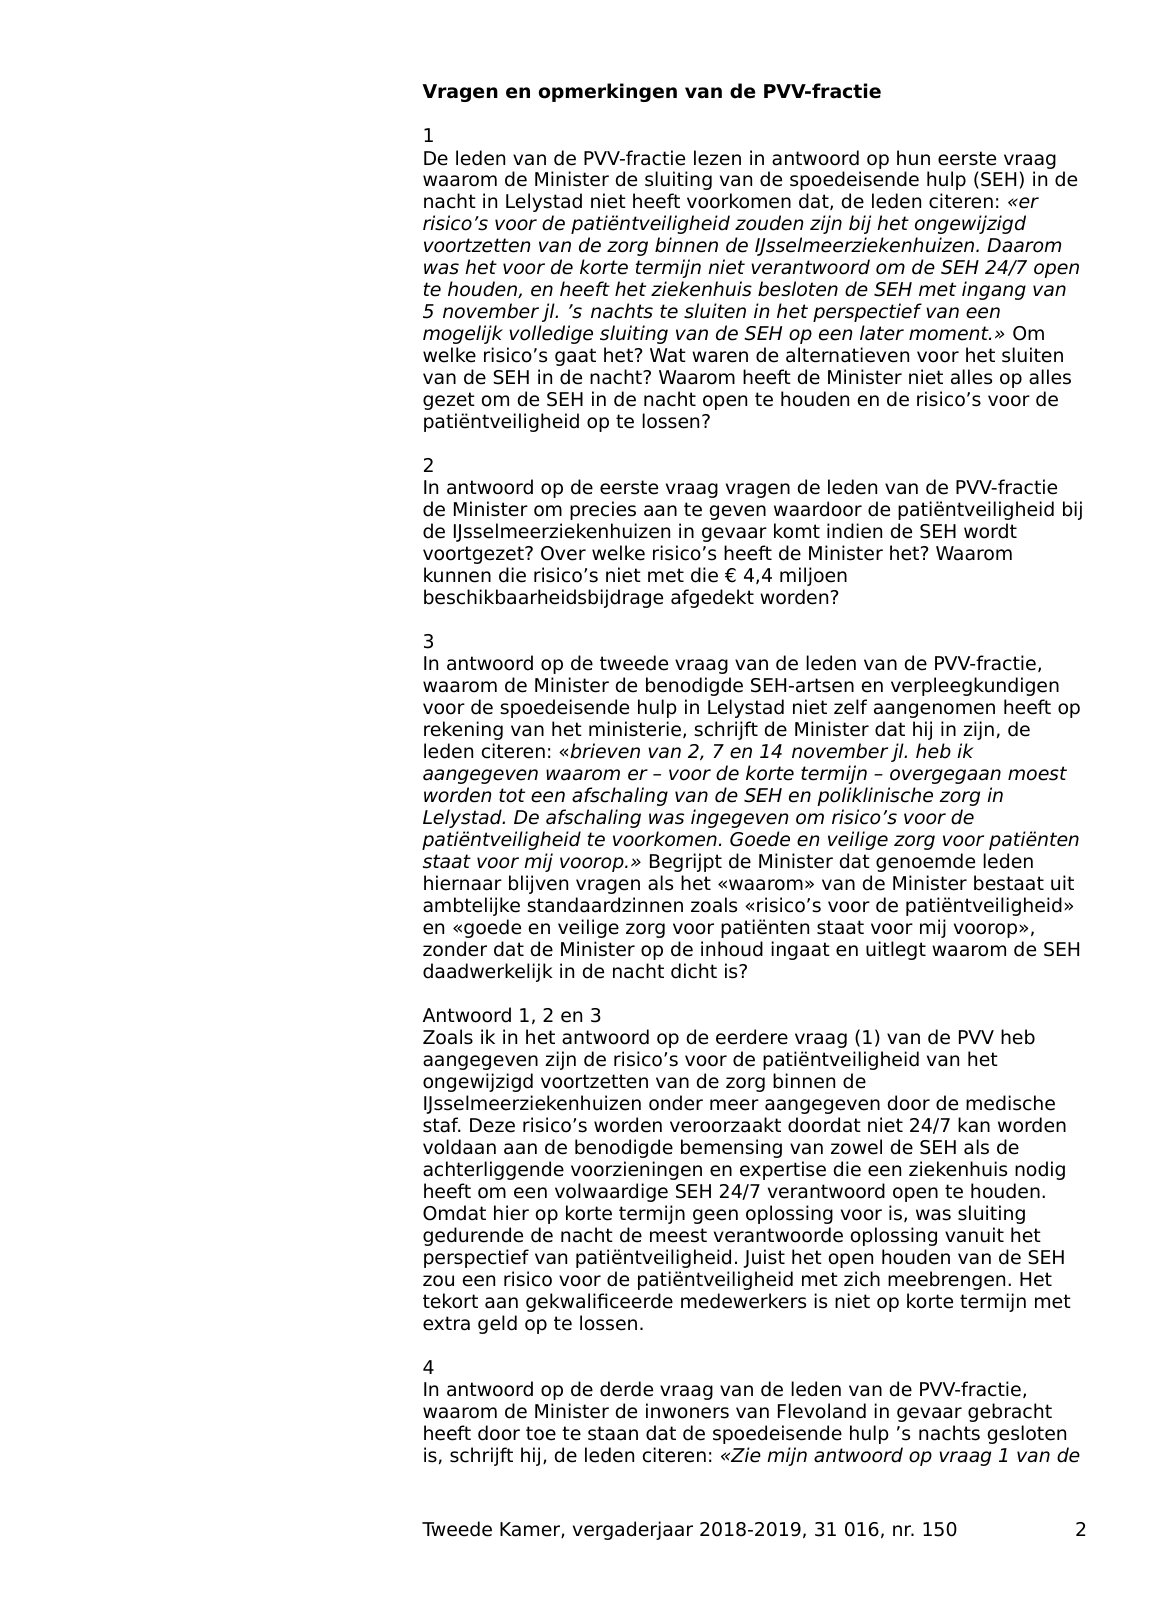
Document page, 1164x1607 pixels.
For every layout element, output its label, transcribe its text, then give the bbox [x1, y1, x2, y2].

text De leden van de PVV-fractie lezen in antwoord op hun eerste vraag waarom de Minister de sluiting van de spoedeisende hulp (SEH) in de nacht in Lelystad niet heeft voorkomen dat, de leden citeren: «er risico’s voor de patiëntveiligheid zouden zijn bij het ongewijzigd voortzetten van de zorg binnen de IJsselmeerziekenhuizen. Daarom was het voor de korte termijn niet verantwoord om de SEH 24/7 open te houden, en heeft het ziekenhuis besloten de SEH met ingang van 5 november jl. ’s nachts te sluiten in het perspectief van een mogelijk volledige sluiting van de SEH op een later moment.» Om welke risico’s gaat het? Wat waren de alternatieven voor het sluiten van de SEH in de nacht? Waarom heeft de Minister niet alles op alles gezet om de SEH in de nacht open te houden en de risico’s voor de patiëntveiligheid op te lossen? [422, 147, 1087, 433]
text In antwoord op de derde vraag van de leden van de PVV-fractie, waarom de Minister de inwoners van Flevoland in gevaar gebracht heeft door toe te staan dat de spoedeisende hulp ’s nachts gesloten is, schrijft hij, de leden citeren: «Zie mijn antwoord op vraag 1 van de [422, 1379, 1087, 1467]
text Zoals ik in het antwoord op de eerdere vraag (1) van de PVV heb aangegeven zijn de risico’s voor de patiëntveiligheid van het ongewijzigd voortzetten van de zorg binnen de IJsselmeerziekenhuizen onder meer aangegeven door de medische staf. Deze risico’s worden veroorzaakt doordat niet 24/7 kan worden voldaan aan de benodigde bemensing van zowel de SEH als de achterliggende voorzieningen en expertise die een ziekenhuis nodig heeft om een volwaardige SEH 24/7 verantwoord open te houden. Omdat hier op korte termijn geen oplossing voor is, was sluiting gedurende de nacht de meest verantwoorde oplossing vanuit het perspectief van patiëntveiligheid. Juist het open houden van de SEH zou een risico voor de patiëntveiligheid met zich meebrengen. Het tekort aan gekwalificeerde medewerkers is niet op korte termijn met extra geld op te lossen. [422, 1027, 1087, 1335]
text 2 [422, 455, 1087, 477]
text 4 [422, 1357, 1087, 1379]
subtitle Vragen en opmerkingen van de PVV-fractie [422, 81, 1087, 103]
text Antwoord 1, 2 en 3 [422, 1005, 1087, 1027]
text 3 [422, 631, 1087, 653]
text In antwoord op de tweede vraag van de leden van de PVV-fractie, waarom de Minister de benodigde SEH-artsen en verpleegkundigen voor de spoedeisende hulp in Lelystad niet zelf aangenomen heeft op rekening van het ministerie, schrijft de Minister dat hij in zijn, de leden citeren: «brieven van 2, 7 en 14 november jl. heb ik aangegeven waarom er – voor de korte termijn – overgegaan moest worden tot een afschaling van de SEH en poliklinische zorg in Lelystad. De afschaling was ingegeven om risico’s voor de patiëntveiligheid te voorkomen. Goede en veilige zorg voor patiënten staat voor mij voorop.» Begrijpt de Minister dat genoemde leden hiernaar blijven vragen als het «waarom» van de Minister bestaat uit ambtelijke standaardzinnen zoals «risico’s voor de patiëntveiligheid» en «goede en veilige zorg voor patiënten staat voor mij voorop», zonder dat de Minister op de inhoud ingaat en uitlegt waarom de SEH daadwerkelijk in de nacht dicht is? [422, 653, 1087, 983]
text 1 [422, 125, 1087, 147]
text In antwoord op de eerste vraag vragen de leden van de PVV-fractie de Minister om precies aan te geven waardoor de patiëntveiligheid bij de IJsselmeerziekenhuizen in gevaar komt indien de SEH wordt voortgezet? Over welke risico’s heeft de Minister het? Waarom kunnen die risico’s niet met die € 4,4 miljoen beschikbaarheidsbijdrage afgedekt worden? [422, 477, 1087, 609]
